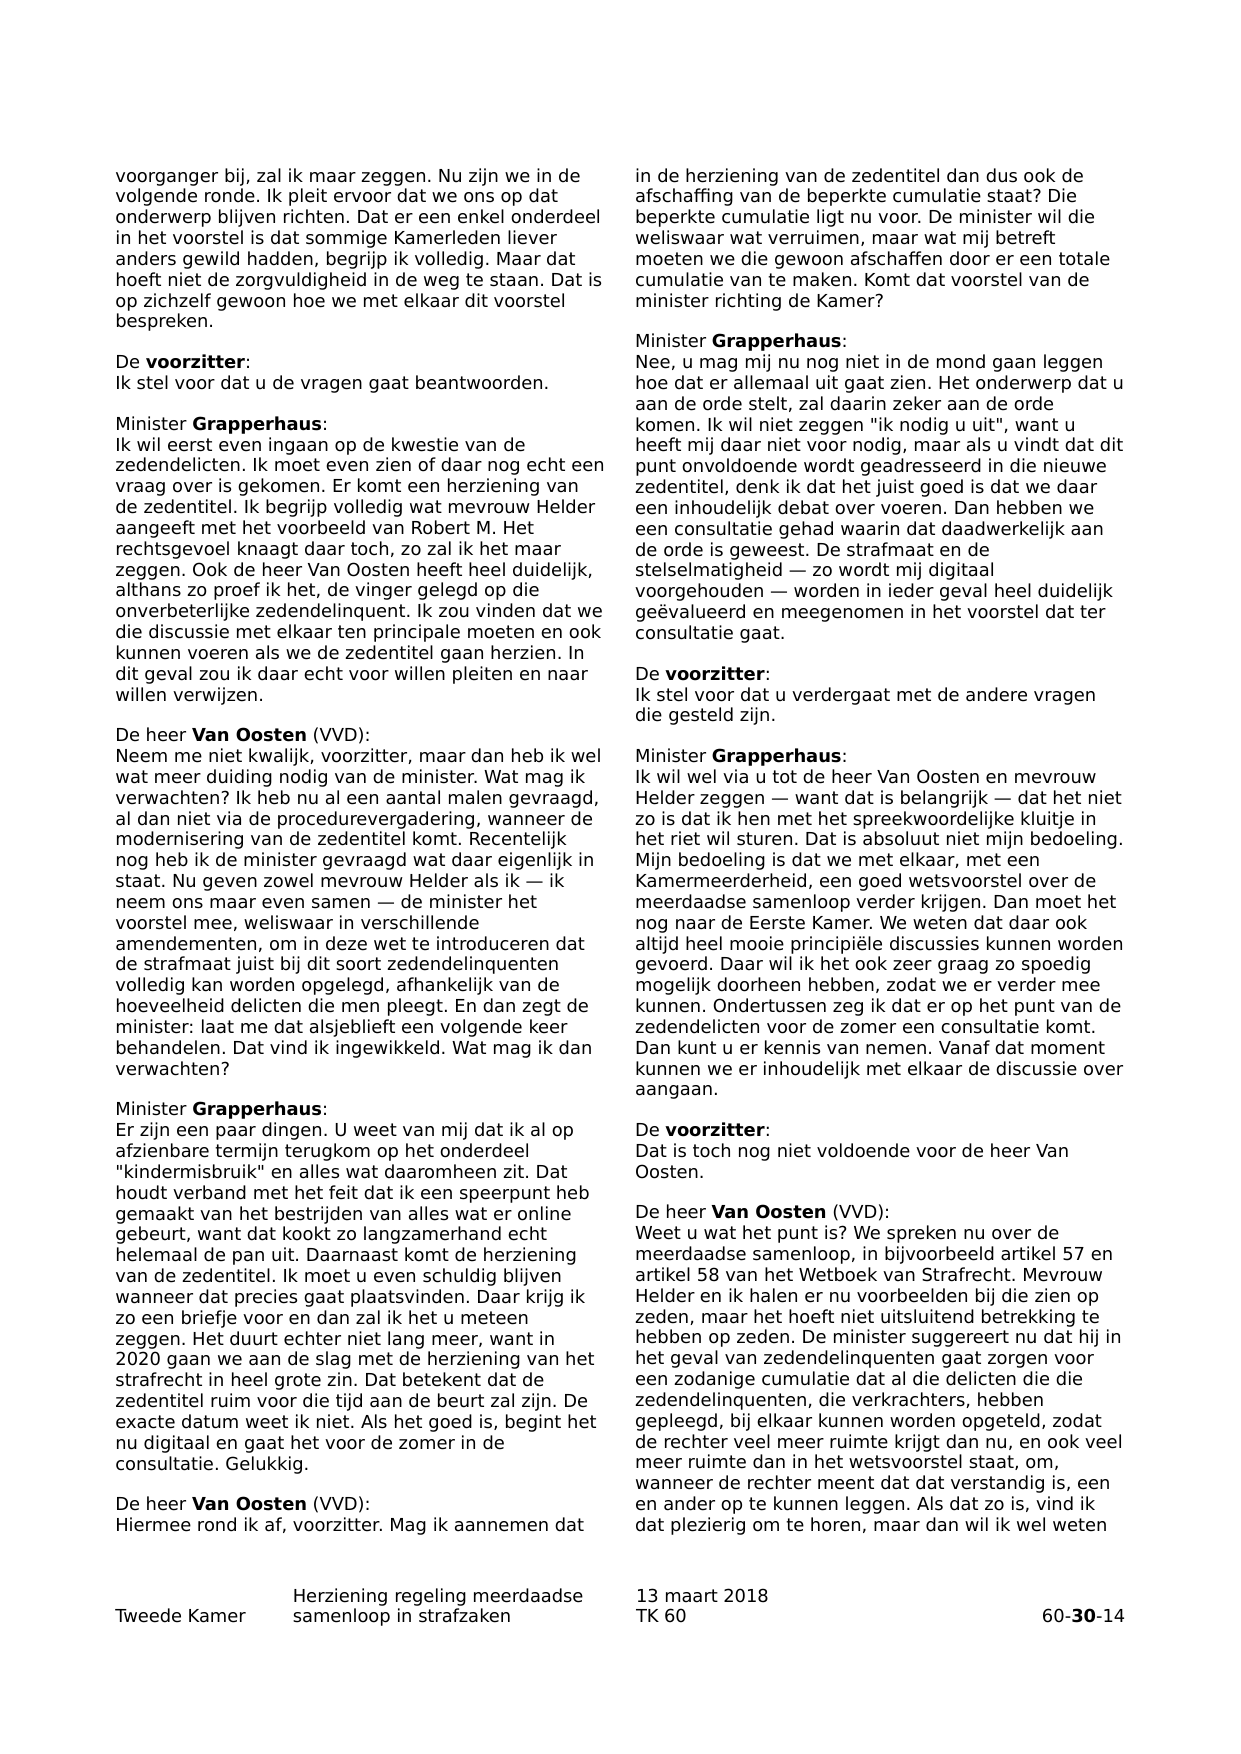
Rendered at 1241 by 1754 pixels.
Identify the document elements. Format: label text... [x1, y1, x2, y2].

text Ik stel voor dat u verdergaat met de andere vragen die gesteld zijn. [635, 684, 1125, 726]
text Minister Grapperhaus: [115, 1099, 605, 1120]
text De heer Van Oosten (VVD): [115, 1494, 605, 1515]
text Ik wil eerst even ingaan op de kwestie van de zedendelicten. Ik moet even zien of daar nog echt een vraag over is gekomen. Er komt een herziening van de zedentitel. Ik begrijp volledig wat mevrouw Helder aangeeft met het voorbeeld van Robert M. Het rechtsgevoel knaagt daar toch, zo zal ik het maar zeggen. Ook de heer Van Oosten heeft heel duidelijk, althans zo proef ik het, de vinger gelegd op die onverbeterlijke zedendelinquent. Ik zou vinden dat we die discussie met elkaar ten principale moeten en ook kunnen voeren als we de zedentitel gaan herzien. In dit geval zou ik daar echt voor willen pleiten en naar willen verwijzen. [115, 434, 605, 705]
text Minister Grapperhaus: [115, 413, 605, 434]
text voorganger bij, zal ik maar zeggen. Nu zijn we in de volgende ronde. Ik pleit ervoor dat we ons op dat onderwerp blijven richten. Dat er een enkel onderdeel in het voorstel is dat sommige Kamerleden liever anders gewild hadden, begrijp ik volledig. Maar dat hoeft niet de zorgvuldigheid in de weg te staan. Dat is op zichzelf gewoon hoe we met elkaar dit voorstel bespreken. [115, 165, 605, 332]
text Hiermee rond ik af, voorzitter. Mag ik aannemen dat [115, 1515, 605, 1536]
text De voorzitter: [115, 352, 605, 373]
text in de herziening van de zedentitel dan dus ook de afschaffing van de beperkte cumulatie staat? Die beperkte cumulatie ligt nu voor. De minister wil die weliswaar wat verruimen, maar wat mij betreft moeten we die gewoon afschaffen door er een totale cumulatie van te maken. Komt dat voorstel van de minister richting de Kamer? [635, 165, 1125, 311]
text De heer Van Oosten (VVD): [115, 725, 605, 746]
text De voorzitter: [635, 663, 1125, 684]
text Ik wil wel via u tot de heer Van Oosten en mevrouw Helder zeggen — want dat is belangrijk — dat het niet zo is dat ik hen met het spreekwoordelijke kluitje in het riet wil sturen. Dat is absoluut niet mijn bedoeling. Mijn bedoeling is dat we met elkaar, met een Kamermeerderheid, een goed wetsvoorstel over de meerdaadse samenloop verder krijgen. Dan moet het nog naar de Eerste Kamer. We weten dat daar ook altijd heel mooie principiële discussies kunnen worden gevoerd. Daar wil ik het ook zeer graag zo spoedig mogelijk doorheen hebben, zodat we er verder mee kunnen. Ondertussen zeg ik dat er op het punt van de zedendelicten voor de zomer een consultatie komt. Dan kunt u er kennis van nemen. Vanaf dat moment kunnen we er inhoudelijk met elkaar de discussie over aangaan. [635, 767, 1125, 1100]
text Er zijn een paar dingen. U weet van mij dat ik al op afzienbare termijn terugkom op het onderdeel "kindermisbruik" en alles wat daaromheen zit. Dat houdt verband met het feit dat ik een speerpunt heb gemaakt van het bestrijden van alles wat er online gebeurt, want dat kookt zo langzamerhand echt helemaal de pan uit. Daarnaast komt de herziening van de zedentitel. Ik moet u even schuldig blijven wanneer dat precies gaat plaatsvinden. Daar krijg ik zo een briefje voor en dan zal ik het u meteen zeggen. Het duurt echter niet lang meer, want in 2020 gaan we aan de slag met de herziening van het strafrecht in heel grote zin. Dat betekent dat de zedentitel ruim voor die tijd aan de beurt zal zijn. De exacte datum weet ik niet. Als het goed is, begint het nu digitaal en gaat het voor de zomer in de consultatie. Gelukkig. [115, 1120, 605, 1474]
text Weet u wat het punt is? We spreken nu over de meerdaadse samenloop, in bijvoorbeeld artikel 57 en artikel 58 van het Wetboek van Strafrecht. Mevrouw Helder en ik halen er nu voorbeelden bij die zien op zeden, maar het hoeft niet uitsluitend betrekking te hebben op zeden. De minister suggereert nu dat hij in het geval van zedendelinquenten gaat zorgen voor een zodanige cumulatie dat al die delicten die die zedendelinquenten, die verkrachters, hebben gepleegd, bij elkaar kunnen worden opgeteld, zodat de rechter veel meer ruimte krijgt dan nu, en ook veel meer ruimte dan in het wetsvoorstel staat, om, wanneer de rechter meent dat dat verstandig is, een en ander op te kunnen leggen. Als dat zo is, vind ik dat plezierig om te horen, maar dan wil ik wel weten [635, 1223, 1125, 1536]
text Minister Grapperhaus: [635, 746, 1125, 767]
text Minister Grapperhaus: [635, 331, 1125, 352]
text Dat is toch nog niet voldoende voor de heer Van Oosten. [635, 1141, 1125, 1182]
text Nee, u mag mij nu nog niet in de mond gaan leggen hoe dat er allemaal uit gaat zien. Het onderwerp dat u aan de orde stelt, zal daarin zeker aan de orde komen. Ik wil niet zeggen "ik nodig u uit", want u heeft mij daar niet voor nodig, maar als u vindt dat dit punt onvoldoende wordt geadresseerd in die nieuwe zedentitel, denk ik dat het juist goed is dat we daar een inhoudelijk debat over voeren. Dan hebben we een consultatie gehad waarin dat daadwerkelijk aan de orde is geweest. De strafmaat en de stelselmatigheid — zo wordt mij digitaal voorgehouden — worden in ieder geval heel duidelijk geëvalueerd en meegenomen in het voorstel dat ter consultatie gaat. [635, 352, 1125, 643]
text De heer Van Oosten (VVD): [635, 1202, 1125, 1223]
text De voorzitter: [635, 1120, 1125, 1141]
text Neem me niet kwalijk, voorzitter, maar dan heb ik wel wat meer duiding nodig van de minister. Wat mag ik verwachten? Ik heb nu al een aantal malen gevraagd, al dan niet via de procedurevergadering, wanneer de modernisering van de zedentitel komt. Recentelijk nog heb ik de minister gevraagd wat daar eigenlijk in staat. Nu geven zowel mevrouw Helder als ik — ik neem ons maar even samen — de minister het voorstel mee, weliswaar in verschillende amendementen, om in deze wet te introduceren dat de strafmaat juist bij dit soort zedendelinquenten volledig kan worden opgelegd, afhankelijk van de hoeveelheid delicten die men pleegt. En dan zegt de minister: laat me dat alsjeblieft een volgende keer behandelen. Dat vind ik ingewikkeld. Wat mag ik dan verwachten? [115, 746, 605, 1079]
text Ik stel voor dat u de vragen gaat beantwoorden. [115, 373, 605, 393]
